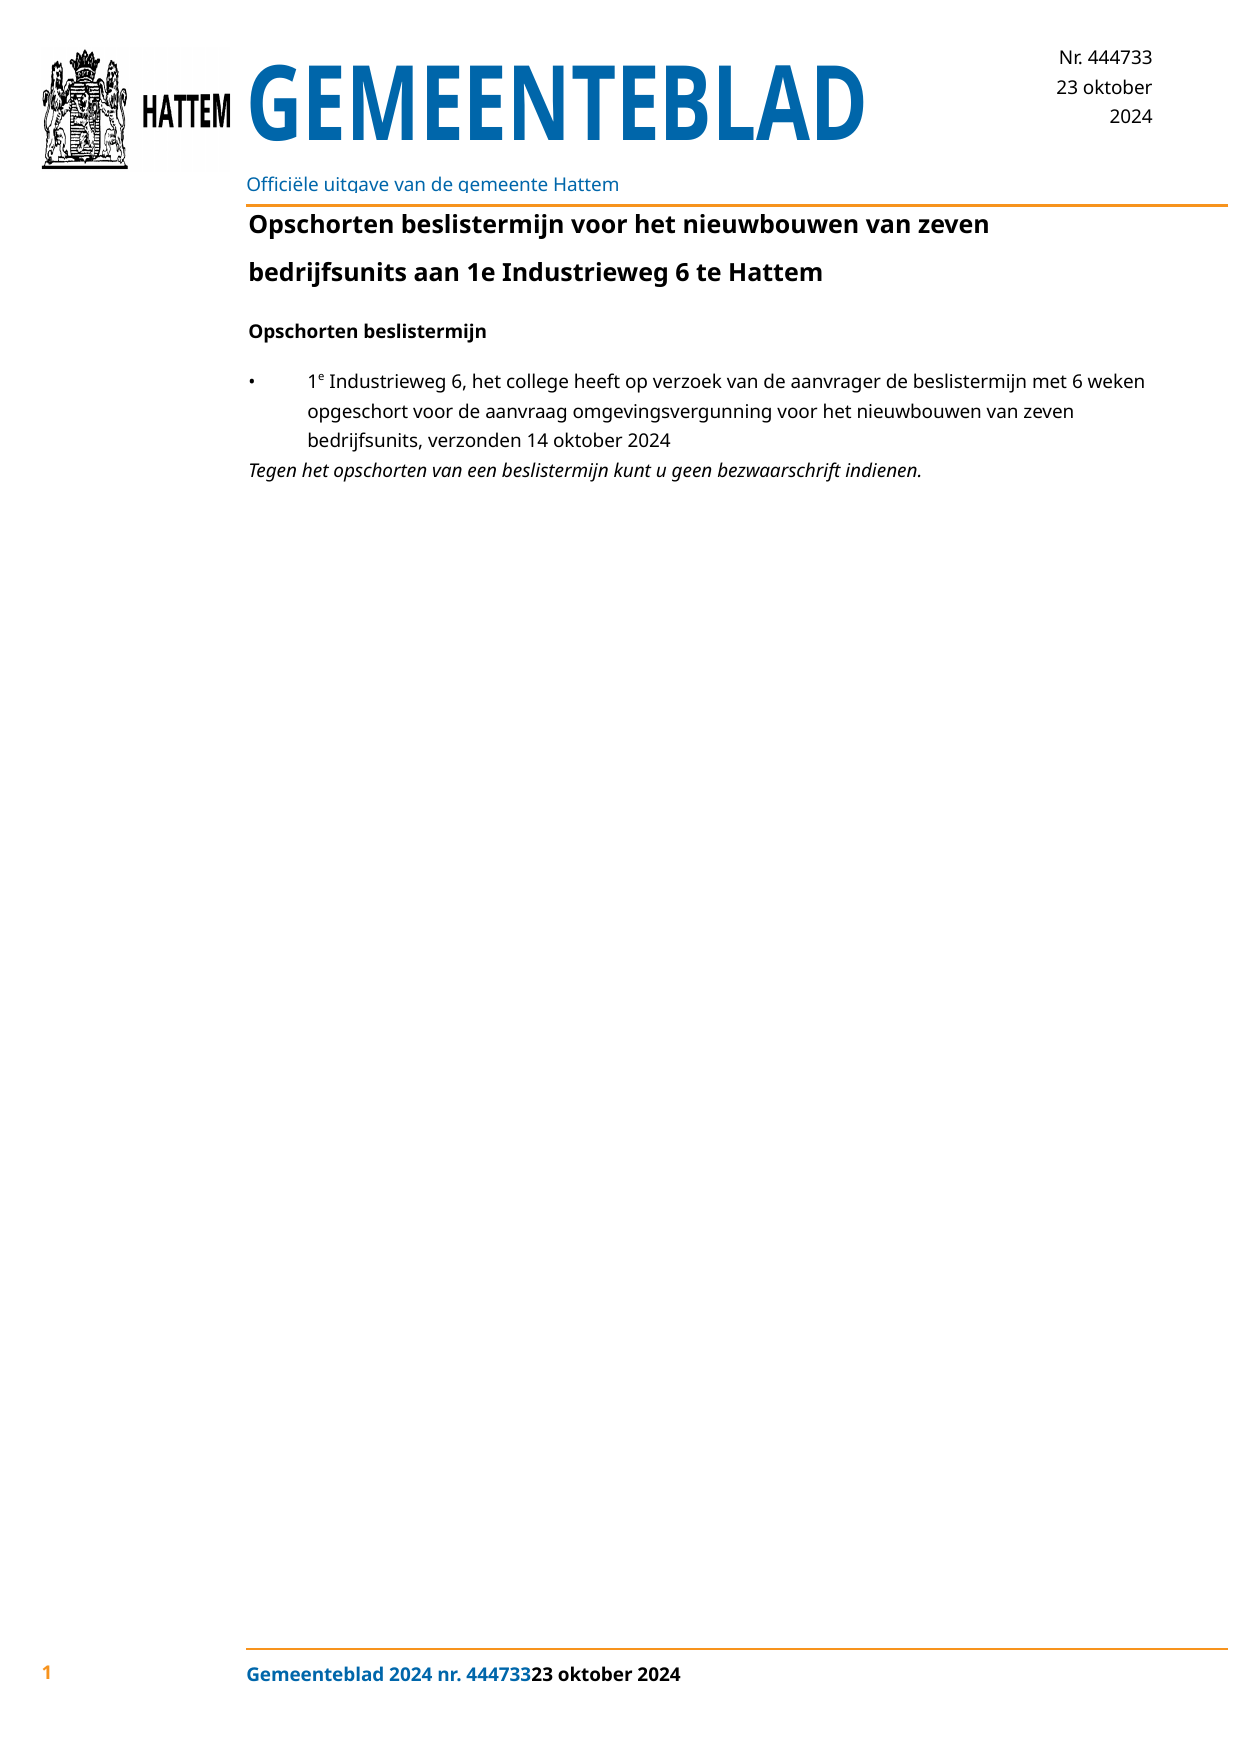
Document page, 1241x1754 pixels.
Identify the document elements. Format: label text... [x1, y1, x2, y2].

text Opschorten beslistermijn [248, 318, 1152, 344]
text Tegen het opschorten van een beslistermijn kunt u geen bezwaarschrift indienen. [248, 457, 1152, 483]
text Opschorten beslistermijn voor het nieuwbouwen van zeven bedrijfsunits aan 1e Industrieweg 6 te Hattem [248, 207, 1152, 288]
list 1e Industrieweg 6, het college heeft op verzoek van de aanvrager de beslistermijn met 6 weken opgeschort voor de aanvraag omgevingsvergunning voor het nieuwbouwen van zeven bedrijfsunits, verzonden 14 oktober 2024 [248, 368, 1152, 453]
picture [41, 47, 231, 172]
